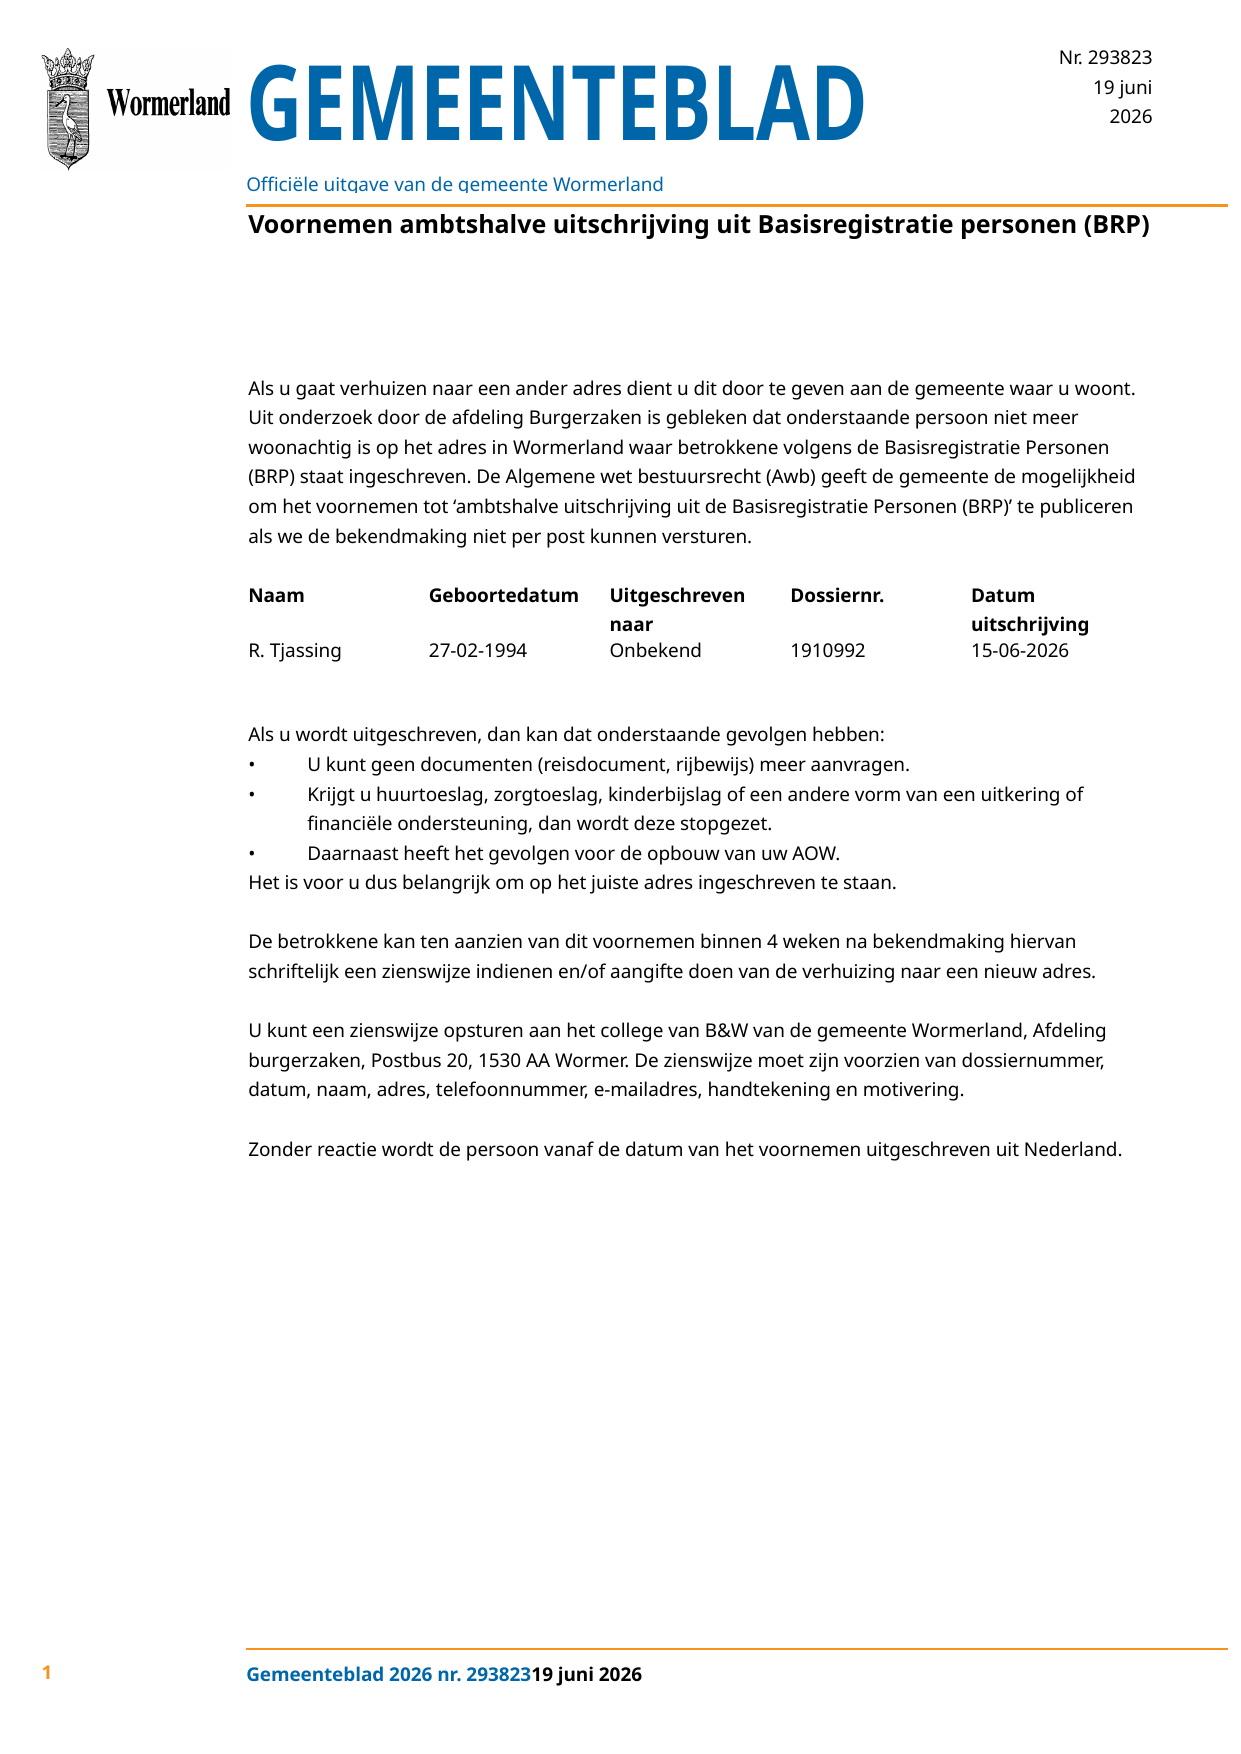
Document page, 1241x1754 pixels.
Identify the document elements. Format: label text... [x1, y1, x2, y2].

table_cell [971, 663, 1152, 689]
text Het is voor u dus belangrijk om op het juiste adres ingeschreven te staan. [248, 869, 1152, 895]
text De betrokkene kan ten aanzien van dit voornemen binnen 4 weken na bekendmaking hiervan schriftelijk een zienswijze indienen en/of aangifte doen van de verhuizing naar een nieuw adres. [248, 929, 1152, 984]
list Daarnaast heeft het gevolgen voor de opbouw van uw AOW. [248, 840, 1152, 866]
table_cell 15-06-2026 [971, 638, 1152, 663]
table_header Geboortedatum [429, 582, 609, 637]
text Als u gaat verhuizen naar een ander adres dient u dit door te geven aan de gemeente waar u woont. Uit onderzoek door de afdeling Burgerzaken is gebleken dat onderstaande persoon niet meer woonachtig is op het adres in Wormerland waar betrokkene volgens de Basisregistratie Personen (BRP) staat ingeschreven. De Algemene wet bestuursrecht (Awb) geeft de gemeente de mogelijkheid om het voornemen tot ‘ambtshalve uitschrijving uit de Basisregistratie Personen (BRP)’ te publiceren als we de bekendmaking niet per post kunnen versturen. [248, 375, 1152, 548]
text Als u wordt uitgeschreven, dan kan dat onderstaande gevolgen hebben: [248, 722, 1152, 747]
table_header Naam [248, 582, 429, 637]
table_cell [790, 663, 971, 689]
list Krijgt u huurtoeslag, zorgtoeslag, kinderbijslag of een andere vorm van een uitkering of financiële ondersteuning, dan wordt deze stopgezet. [248, 781, 1152, 836]
picture [41, 47, 231, 172]
table_header Dossiernr. [790, 582, 971, 637]
table_cell [248, 663, 429, 689]
table_cell [429, 663, 609, 689]
table_header Uitgeschreven naar [609, 582, 790, 637]
table_cell 27-02-1994 [429, 638, 609, 663]
text U kunt een zienswijze opsturen aan het college van B&W van de gemeente Wormerland, Afdeling burgerzaken, Postbus 20, 1530 AA Wormer. De zienswijze moet zijn voorzien van dossiernummer, datum, naam, adres, telefoonnummer, e-mailadres, handtekening en motivering. [248, 1017, 1152, 1102]
text Zonder reactie wordt de persoon vanaf de datum van het voornemen uitgeschreven uit Nederland. [248, 1136, 1152, 1162]
table_header Datum uitschrijving [971, 582, 1152, 637]
table_cell R. Tjassing [248, 638, 429, 663]
text Voornemen ambtshalve uitschrijving uit Basisregistratie personen (BRP) [248, 207, 1152, 241]
list U kunt geen documenten (reisdocument, rijbewijs) meer aanvragen. [248, 751, 1152, 777]
table_cell [609, 663, 790, 689]
table_cell Onbekend [609, 638, 790, 663]
table_cell 1910992 [790, 638, 971, 663]
